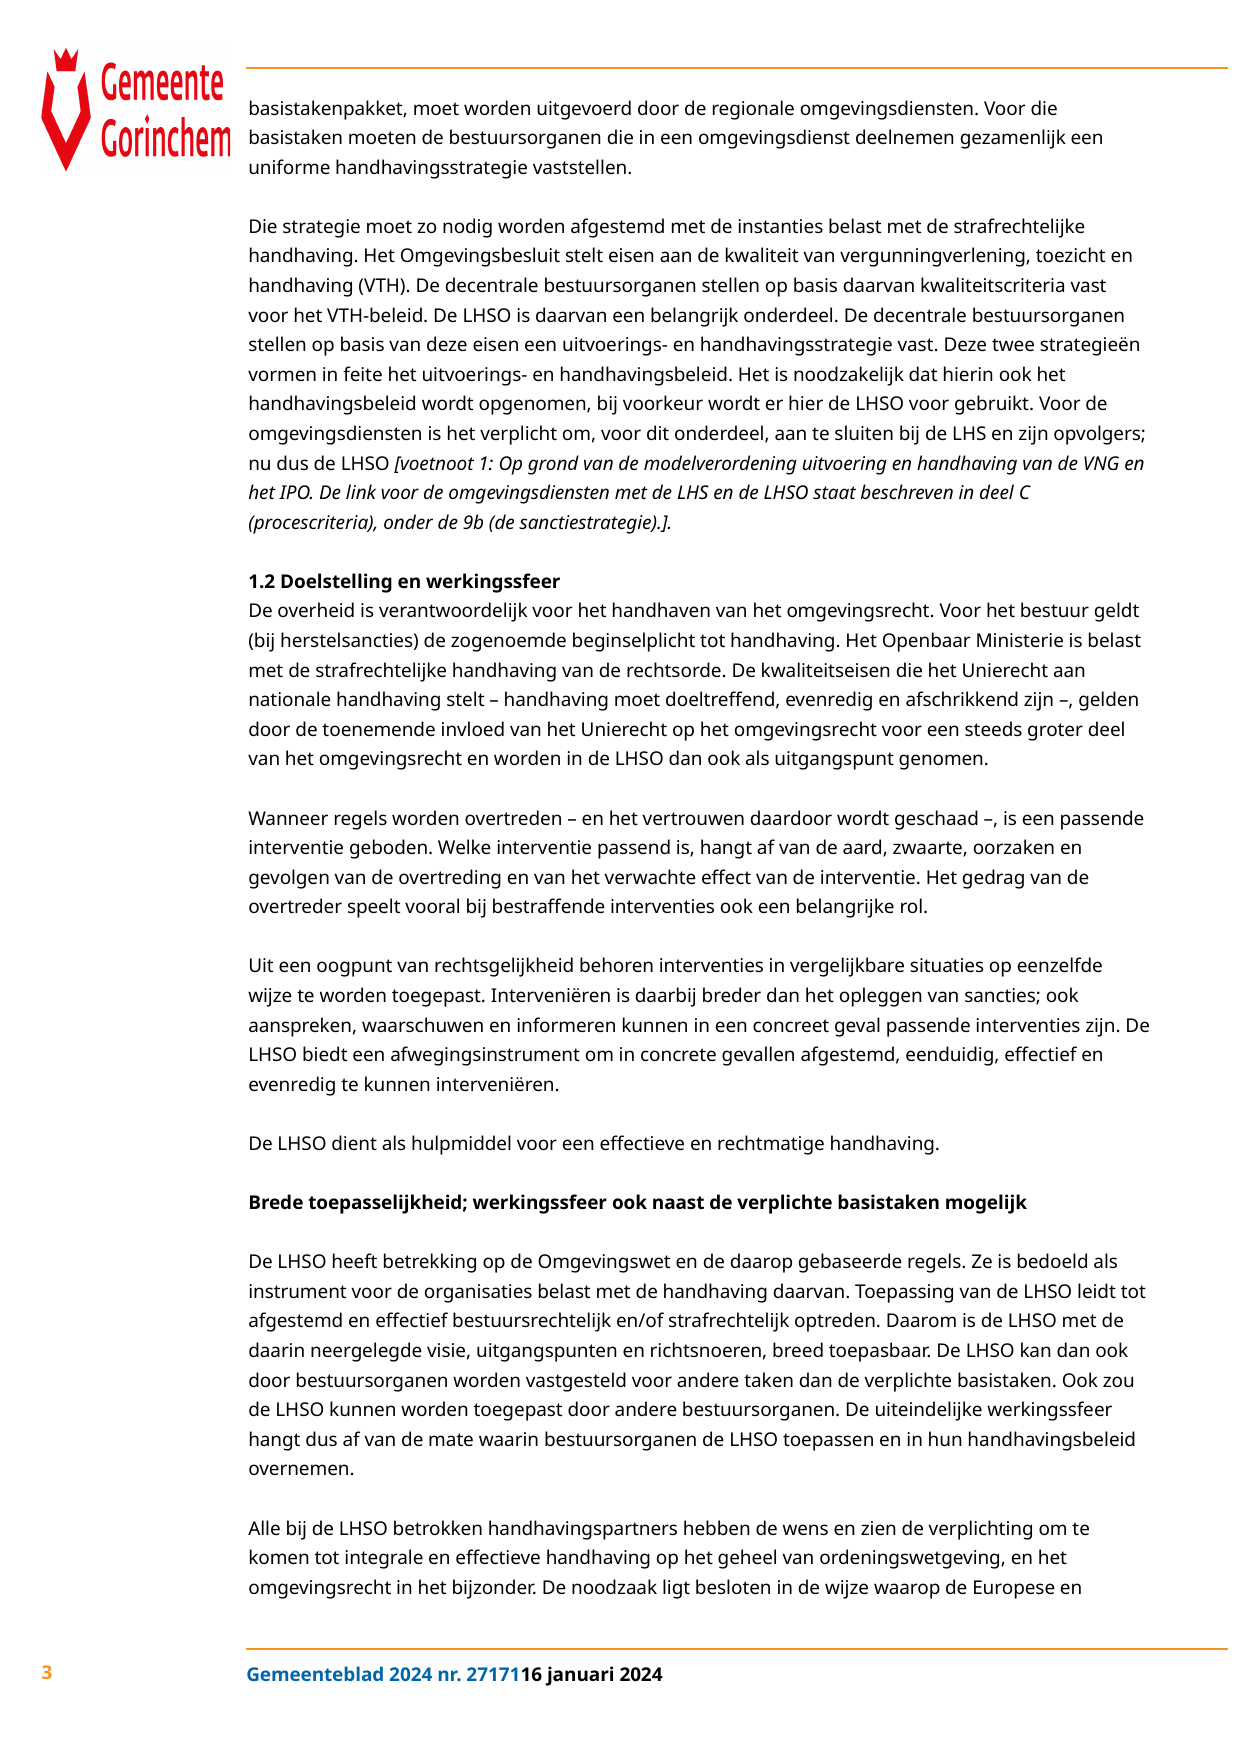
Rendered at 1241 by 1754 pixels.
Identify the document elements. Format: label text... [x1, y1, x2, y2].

text De LHSO dient als hulpmiddel voor een effectieve en rechtmatige handhaving. [248, 1130, 1152, 1156]
picture [41, 47, 231, 172]
text Wanneer regels worden overtreden – en het vertrouwen daardoor wordt geschaad –, is een passende interventie geboden. Welke interventie passend is, hangt af van de aard, zwaarte, oorzaken en gevolgen van de overtreding en van het verwachte effect van de interventie. Het gedrag van de overtreder speelt vooral bij bestraffende interventies ook een belangrijke rol. [248, 805, 1152, 919]
text Alle bij de LHSO betrokken handhavingspartners hebben de wens en zien de verplichting om te komen tot integrale en effectieve handhaving op het geheel van ordeningswetgeving, en het omgevingsrecht in het bijzonder. De noodzaak ligt besloten in de wijze waarop de Europese en [248, 1515, 1152, 1600]
text Uit een oogpunt van rechtsgelijkheid behoren interventies in vergelijkbare situaties op eenzelfde wijze te worden toegepast. Interveniëren is daarbij breder dan het opleggen van sancties; ook aanspreken, waarschuwen en informeren kunnen in een concreet geval passende interventies zijn. De LHSO biedt een afwegingsinstrument om in concrete gevallen afgestemd, eenduidig, effectief en evenredig te kunnen interveniëren. [248, 953, 1152, 1097]
text basistakenpakket, moet worden uitgevoerd door de regionale omgevingsdiensten. Voor die basistaken moeten de bestuursorganen die in een omgevingsdienst deelnemen gezamenlijk een uniforme handhavingsstrategie vaststellen. [248, 95, 1152, 180]
text Die strategie moet zo nodig worden afgestemd met de instanties belast met de strafrechtelijke handhaving. Het Omgevingsbesluit stelt eisen aan de kwaliteit van vergunningverlening, toezicht en handhaving (VTH). De decentrale bestuursorganen stellen op basis daarvan kwaliteitscriteria vast voor het VTH-beleid. De LHSO is daarvan een belangrijk onderdeel. De decentrale bestuursorganen stellen op basis van deze eisen een uitvoerings- en handhavingsstrategie vast. Deze twee strategieën vormen in feite het uitvoerings- en handhavingsbeleid. Het is noodzakelijk dat hierin ook het handhavingsbeleid wordt opgenomen, bij voorkeur wordt er hier de LHSO voor gebruikt. Voor de omgevingsdiensten is het verplicht om, voor dit onderdeel, aan te sluiten bij de LHS en zijn opvolgers; nu dus de LHSO [voetnoot 1: Op grond van de modelverordening uitvoering en handhaving van de VNG en het IPO. De link voor de omgevingsdiensten met de LHS en de LHSO staat beschreven in deel C (procescriteria), onder de 9b (de sanctiestrategie).]. [248, 213, 1152, 535]
text Brede toepasselijkheid; werkingssfeer ook naast de verplichte basistaken mogelijk [248, 1189, 1152, 1215]
text De overheid is verantwoordelijk voor het handhaven van het omgevingsrecht. Voor het bestuur geldt (bij herstelsancties) de zogenoemde beginselplicht tot handhaving. Het Openbaar Ministerie is belast met de strafrechtelijke handhaving van de rechtsorde. De kwaliteitseisen die het Unierecht aan nationale handhaving stelt – handhaving moet doeltreffend, evenredig en afschrikkend zijn –, gelden door de toenemende invloed van het Unierecht op het omgevingsrecht voor een steeds groter deel van het omgevingsrecht en worden in de LHSO dan ook als uitgangspunt genomen. [248, 598, 1152, 771]
text De LHSO heeft betrekking op de Omgevingswet en de daarop gebaseerde regels. Ze is bedoeld als instrument voor de organisaties belast met de handhaving daarvan. Toepassing van de LHSO leidt tot afgestemd en effectief bestuursrechtelijk en/of strafrechtelijk optreden. Daarom is de LHSO met de daarin neergelegde visie, uitgangspunten en richtsnoeren, breed toepasbaar. De LHSO kan dan ook door bestuursorganen worden vastgesteld voor andere taken dan de verplichte basistaken. Ook zou de LHSO kunnen worden toegepast door andere bestuursorganen. De uiteindelijke werkingssfeer hangt dus af van de mate waarin bestuursorganen de LHSO toepassen en in hun handhavingsbeleid overnemen. [248, 1248, 1152, 1481]
text 1.2 Doelstelling en werkingssfeer [248, 568, 1152, 594]
